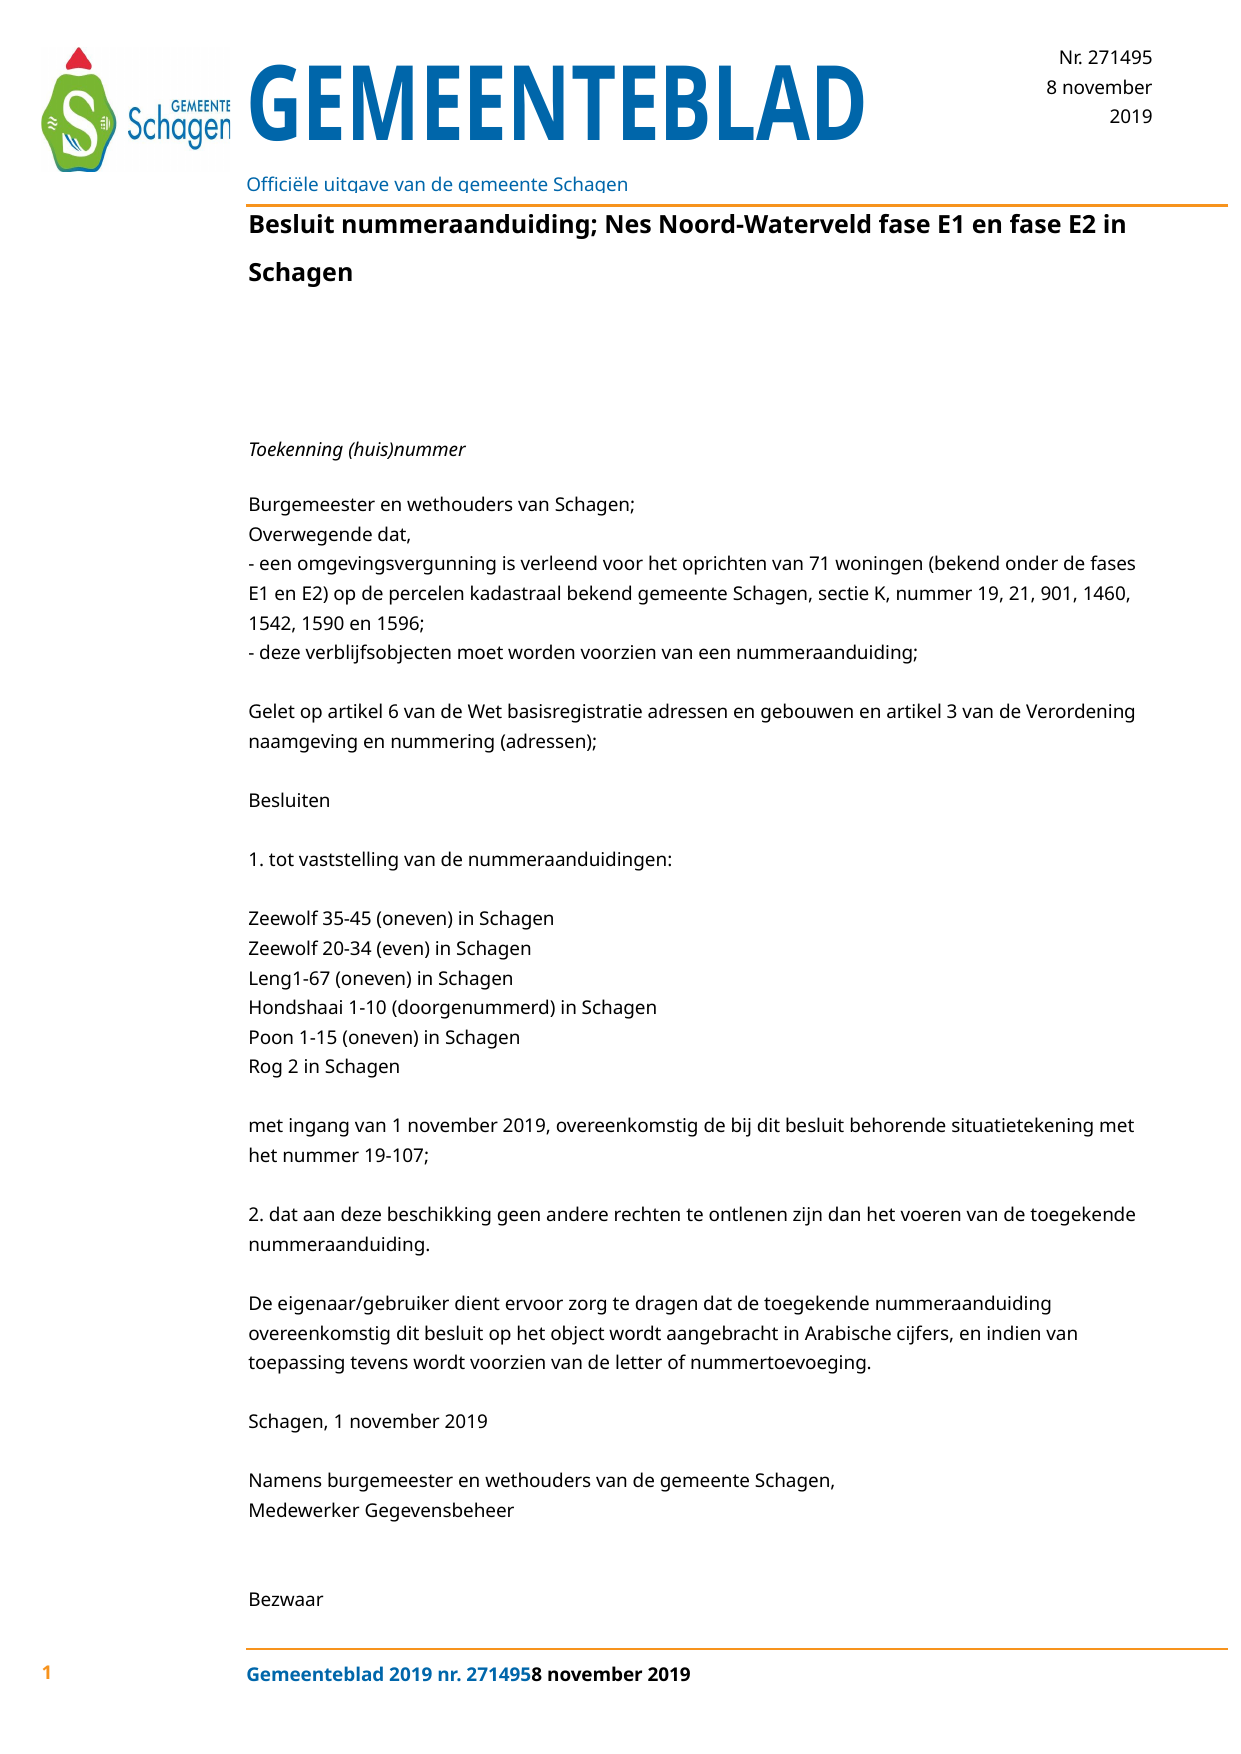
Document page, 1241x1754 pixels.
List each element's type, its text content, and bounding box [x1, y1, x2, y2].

text Leng1-67 (oneven) in Schagen [248, 965, 1152, 990]
text Burgemeester en wethouders van Schagen; [248, 491, 1152, 517]
text Namens burgemeester en wethouders van de gemeente Schagen, [248, 1468, 1152, 1493]
picture [41, 47, 231, 172]
text Schagen, 1 november 2019 [248, 1408, 1152, 1434]
text - deze verblijfsobjecten moet worden voorzien van een nummeraanduiding; [248, 639, 1152, 665]
text Medewerker Gegevensbeheer [248, 1497, 1152, 1523]
text Rog 2 in Schagen [248, 1053, 1152, 1079]
text Besluit nummeraanduiding; Nes Noord-Waterveld fase E1 en fase E2 in Schagen [248, 207, 1152, 288]
text Gelet op artikel 6 van de Wet basisregistratie adressen en gebouwen en artikel 3 van de Verordening [248, 698, 1152, 724]
text Poon 1-15 (oneven) in Schagen [248, 1024, 1152, 1049]
text 1. tot vaststelling van de nummeraanduidingen: [248, 846, 1152, 872]
text Besluiten [248, 787, 1152, 813]
text Zeewolf 20-34 (even) in Schagen [248, 935, 1152, 961]
text Bezwaar [248, 1586, 1152, 1612]
text naamgeving en nummering (adressen); [248, 728, 1152, 754]
text 2. dat aan deze beschikking geen andere rechten te ontlenen zijn dan het voeren van de toegekende nummeraanduiding. [248, 1201, 1152, 1257]
text met ingang van 1 november 2019, overeenkomstig de bij dit besluit behorende situatietekening met het nummer 19-107; [248, 1113, 1152, 1168]
text De eigenaar/gebruiker dient ervoor zorg te dragen dat de toegekende nummeraanduiding overeenkomstig dit besluit op het object wordt aangebracht in Arabische cijfers, en indien van toepassing tevens wordt voorzien van de letter of nummertoevoeging. [248, 1290, 1152, 1375]
text - een omgevingsvergunning is verleend voor het oprichten van 71 woningen (bekend onder de fases E1 en E2) op de percelen kadastraal bekend gemeente Schagen, sectie K, nummer 19, 21, 901, 1460, 1542, 1590 en 1596; [248, 551, 1152, 635]
text Overwegende dat, [248, 521, 1152, 547]
text Toekenning (huis)nummer [248, 436, 1152, 462]
text Hondshaai 1-10 (doorgenummerd) in Schagen [248, 994, 1152, 1020]
text Zeewolf 35-45 (oneven) in Schagen [248, 906, 1152, 931]
